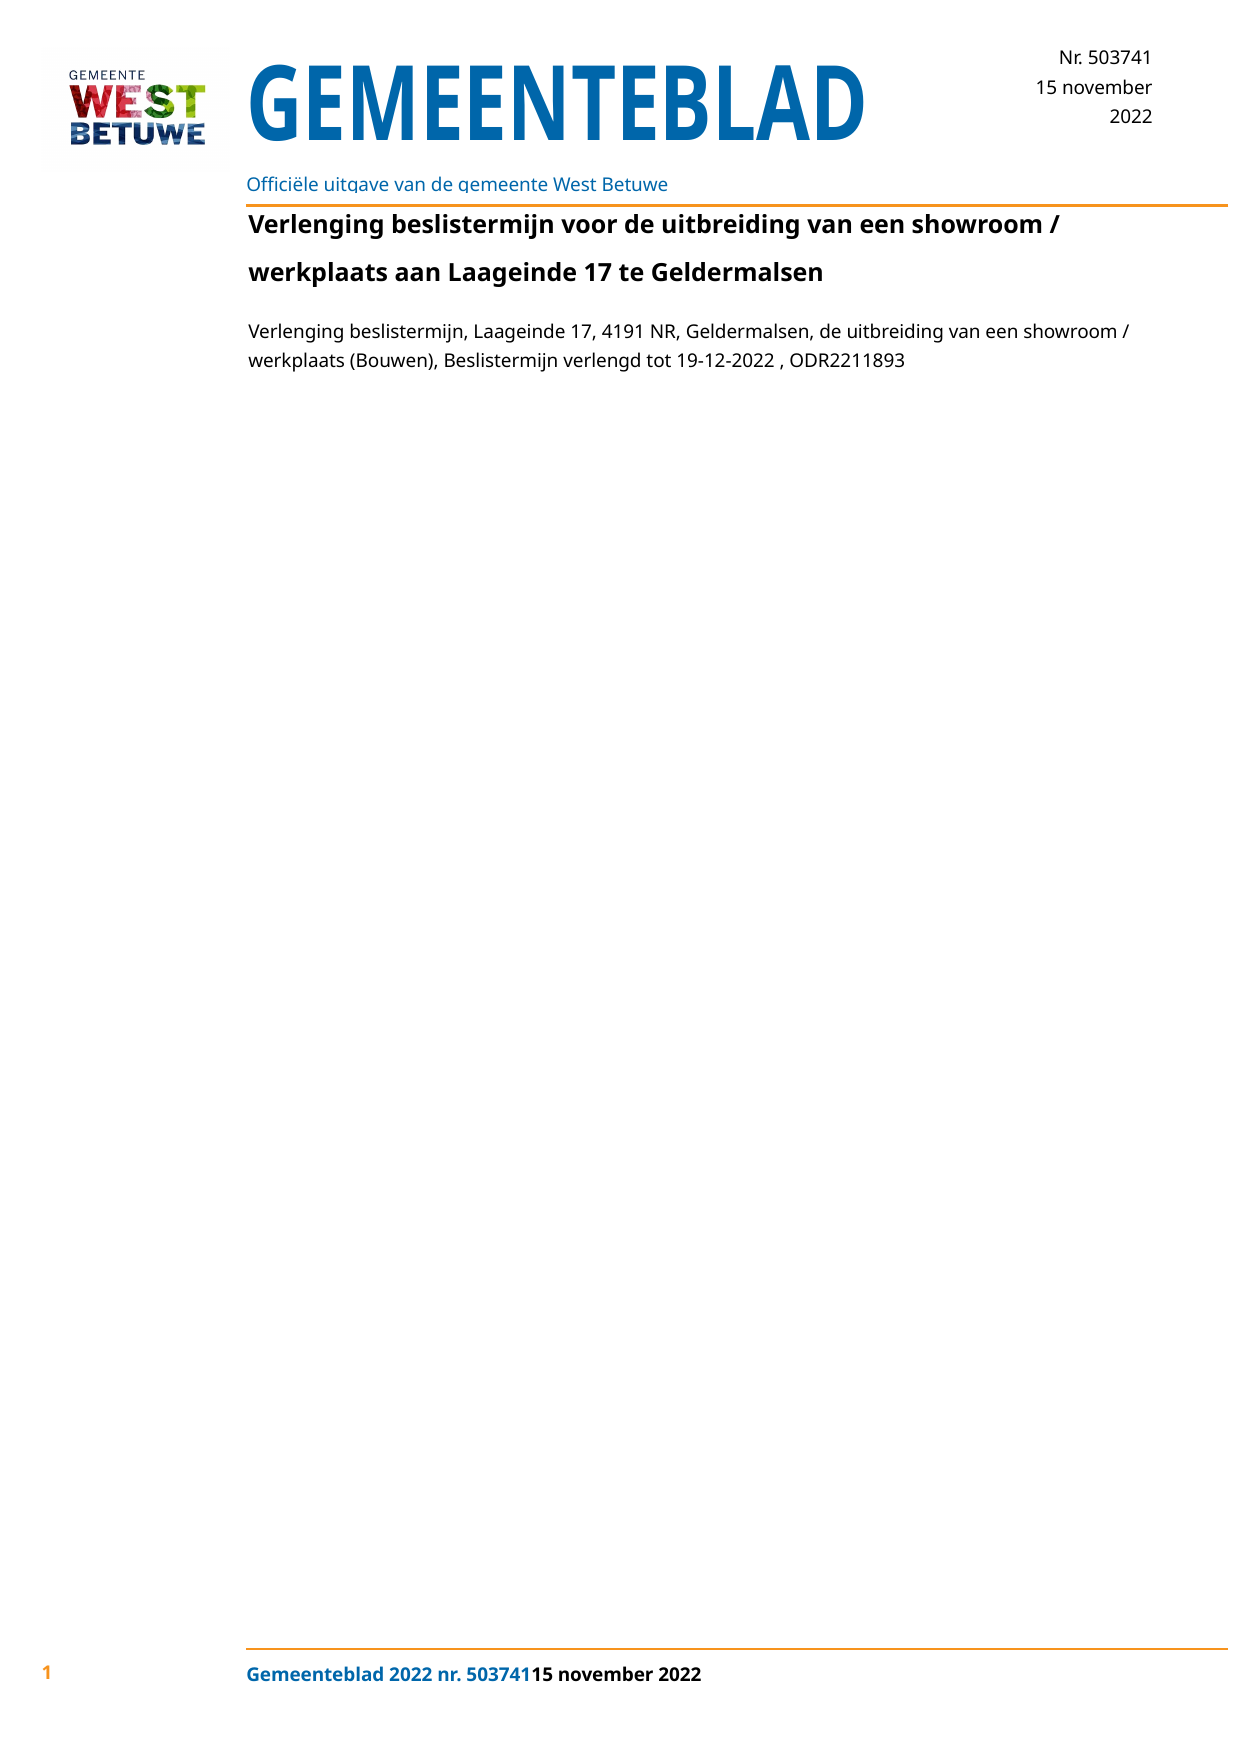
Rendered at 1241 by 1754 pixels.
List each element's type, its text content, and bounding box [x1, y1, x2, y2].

text Verlenging beslistermijn voor de uitbreiding van een showroom / werkplaats aan Laageinde 17 te Geldermalsen [248, 207, 1152, 288]
picture [41, 47, 231, 172]
text Verlenging beslistermijn, Laageinde 17, 4191 NR, Geldermalsen, de uitbreiding van een showroom / werkplaats (Bouwen), Beslistermijn verlengd tot 19-12-2022 , ODR2211893 [248, 318, 1152, 373]
